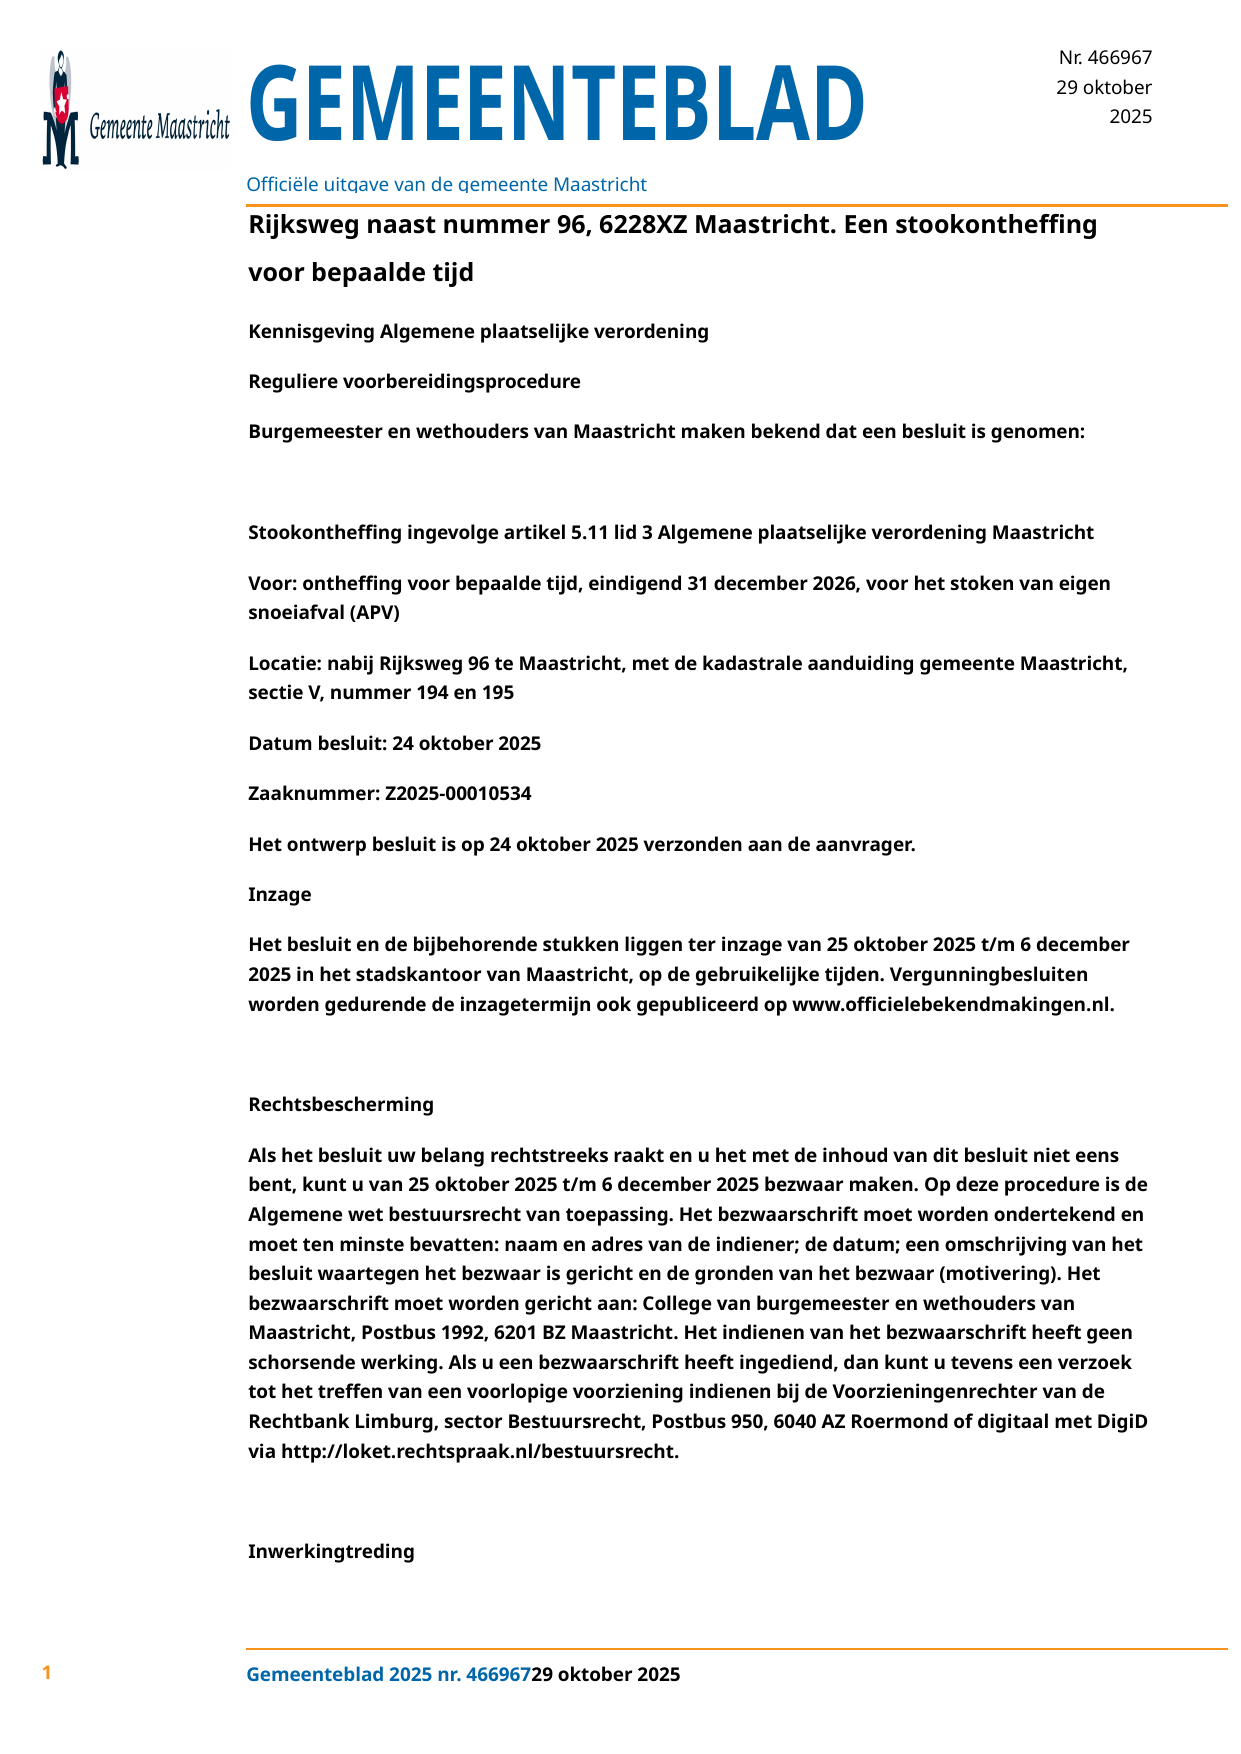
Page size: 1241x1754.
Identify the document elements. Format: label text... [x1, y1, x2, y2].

text Locatie: nabij Rijksweg 96 te Maastricht, met de kadastrale aanduiding gemeente Maastricht, sectie V, nummer 194 en 195 [248, 650, 1152, 705]
text Het besluit en de bijbehorende stukken liggen ter inzage van 25 oktober 2025 t/m 6 december 2025 in het stadskantoor van Maastricht, op de gebruikelijke tijden. Vergunningbesluiten worden gedurende de inzagetermijn ook gepubliceerd op www.officielebekendmakingen.nl. [248, 932, 1152, 1017]
text Datum besluit: 24 oktober 2025 [248, 730, 1152, 756]
text Rijksweg naast nummer 96, 6228XZ Maastricht. Een stookontheffing voor bepaalde tijd [248, 207, 1152, 288]
text Voor: ontheffing voor bepaalde tijd, eindigend 31 december 2026, voor het stoken van eigen snoeiafval (APV) [248, 570, 1152, 625]
text Het ontwerp besluit is op 24 oktober 2025 verzonden aan de aanvrager. [248, 831, 1152, 857]
text Burgemeester en wethouders van Maastricht maken bekend dat een besluit is genomen: [248, 419, 1152, 444]
text Reguliere voorbereidingsprocedure [248, 368, 1152, 394]
picture [41, 47, 231, 172]
text Kennisgeving Algemene plaatselijke verordening [248, 318, 1152, 344]
text Zaaknummer: Z2025-00010534 [248, 780, 1152, 806]
text Inzage [248, 881, 1152, 907]
text Als het besluit uw belang rechtstreeks raakt en u het met de inhoud van dit besluit niet eens bent, kunt u van 25 oktober 2025 t/m 6 december 2025 bezwaar maken. Op deze procedure is de Algemene wet bestuursrecht van toepassing. Het bezwaarschrift moet worden ondertekend en moet ten minste bevatten: naam en adres van de indiener; de datum; een omschrijving van het besluit waartegen het bezwaar is gericht en de gronden van het bezwaar (motivering). Het bezwaarschrift moet worden gericht aan: College van burgemeester en wethouders van Maastricht, Postbus 1992, 6201 BZ Maastricht. Het indienen van het bezwaarschrift heeft geen schorsende werking. Als u een bezwaarschrift heeft ingediend, dan kunt u tevens een verzoek tot het treffen van een voorlopige voorziening indienen bij de Voorzieningenrechter van de Rechtbank Limburg, sector Bestuursrecht, Postbus 950, 6040 AZ Roermond of digitaal met DigiD via http://loket.rechtspraak.nl/bestuursrecht. [248, 1142, 1152, 1464]
text Inwerkingtreding [248, 1539, 1152, 1564]
text Stookontheffing ingevolge artikel 5.11 lid 3 Algemene plaatselijke verordening Maastricht [248, 519, 1152, 545]
text Rechtsbescherming [248, 1092, 1152, 1117]
